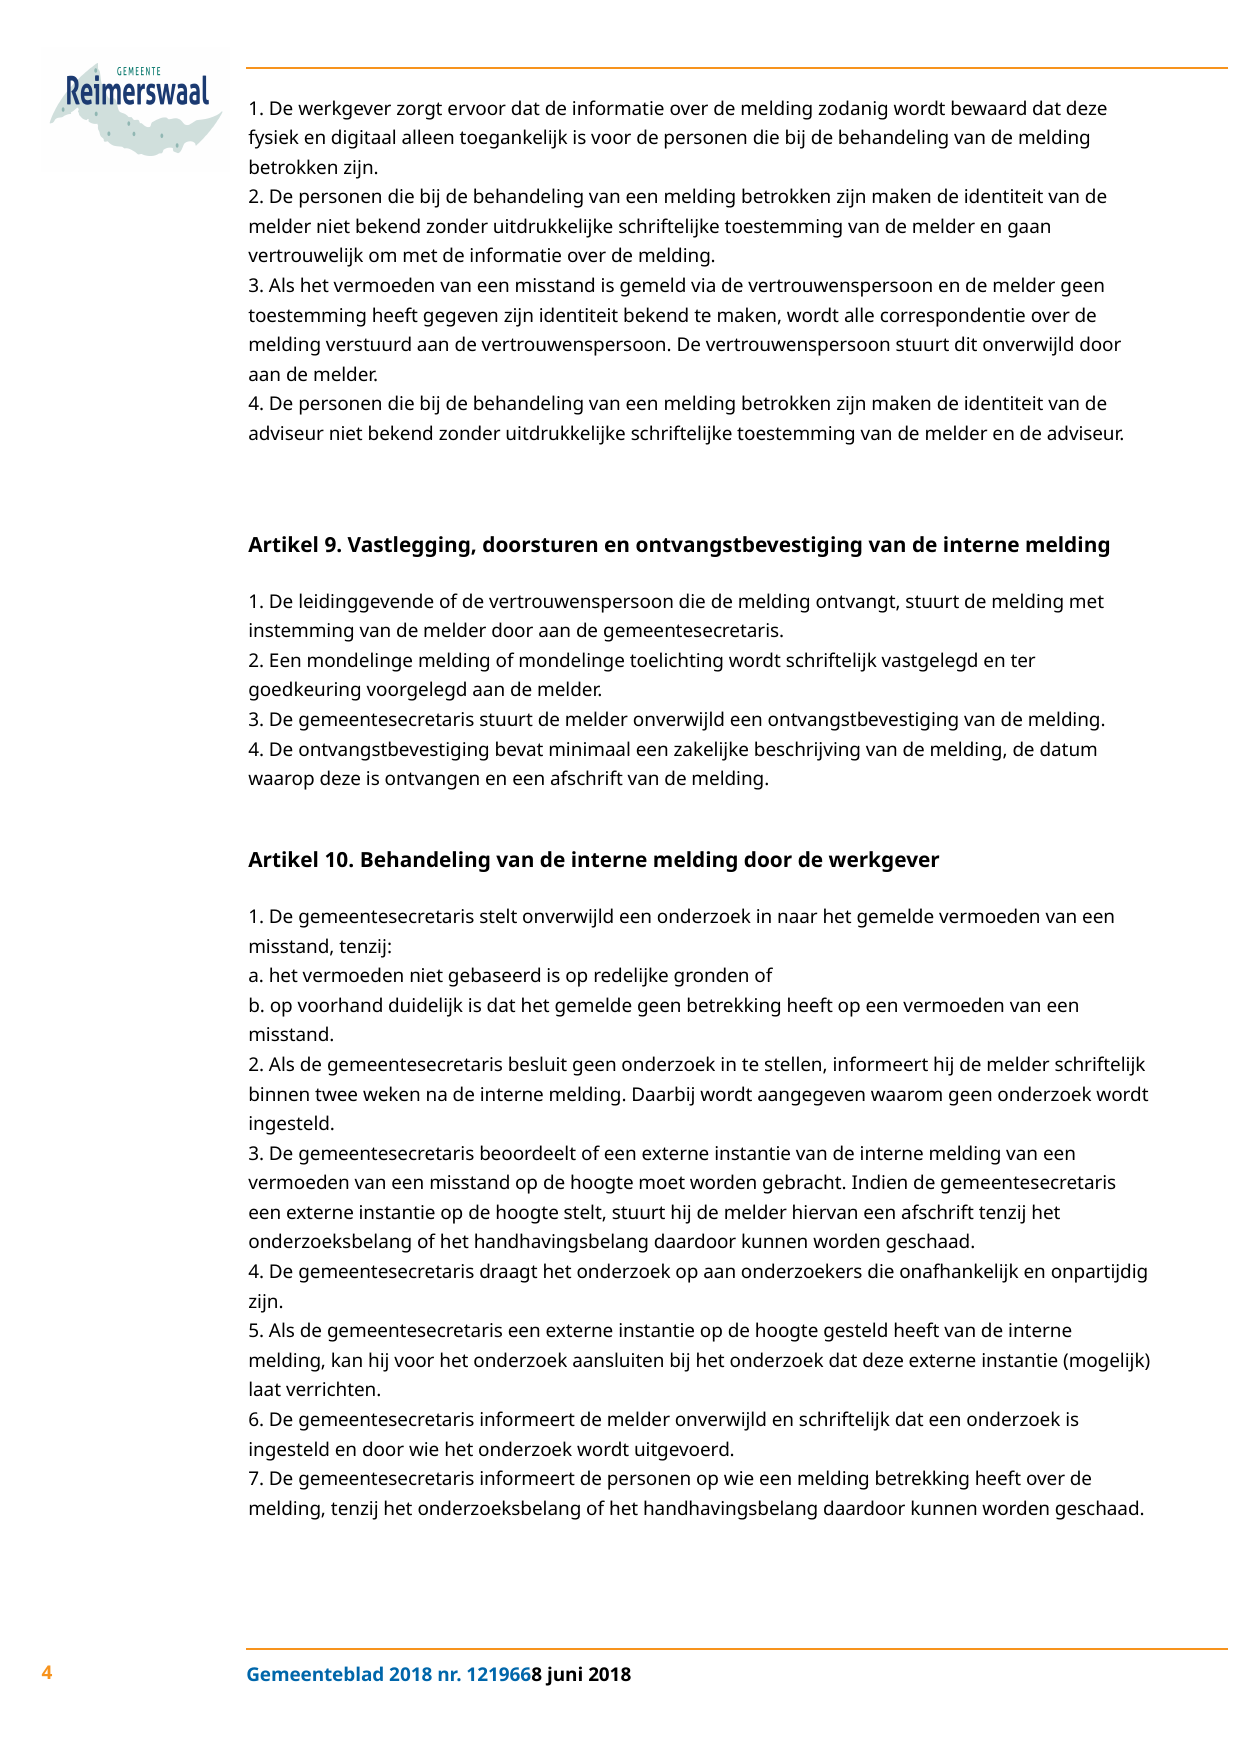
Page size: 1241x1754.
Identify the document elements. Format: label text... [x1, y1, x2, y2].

text b. op voorhand duidelijk is dat het gemelde geen betrekking heeft op een vermoeden van een misstand. [248, 992, 1152, 1047]
text 2. Als de gemeentesecretaris besluit geen onderzoek in te stellen, informeert hij de melder schriftelijk binnen twee weken na de interne melding. Daarbij wordt aangegeven waarom geen onderzoek wordt ingesteld. [248, 1051, 1152, 1136]
text 3. Als het vermoeden van een misstand is gemeld via de vertrouwenspersoon en de melder geen toestemming heeft gegeven zijn identiteit bekend te maken, wordt alle correspondentie over de melding verstuurd aan de vertrouwenspersoon. De vertrouwenspersoon stuurt dit onverwijld door aan de melder. [248, 272, 1152, 387]
text 4. De personen die bij de behandeling van een melding betrokken zijn maken de identiteit van de adviseur niet bekend zonder uitdrukkelijke schriftelijke toestemming van de melder en de adviseur. [248, 391, 1152, 446]
text 1. De werkgever zorgt ervoor dat de informatie over de melding zodanig wordt bewaard dat deze fysiek en digitaal alleen toegankelijk is voor de personen die bij de behandeling van de melding betrokken zijn. [248, 95, 1152, 180]
text 7. De gemeentesecretaris informeert de personen op wie een melding betrekking heeft over de melding, tenzij het onderzoeksbelang of het handhavingsbelang daardoor kunnen worden geschaad. [248, 1465, 1152, 1521]
text Artikel 10. Behandeling van de interne melding door de werkgever [248, 845, 1152, 874]
picture [41, 47, 231, 172]
text 2. Een mondelinge melding of mondelinge toelichting wordt schriftelijk vastgelegd en ter goedkeuring voorgelegd aan de melder. [248, 647, 1152, 702]
text 1. De gemeentesecretaris stelt onverwijld een onderzoek in naar het gemelde vermoeden van een misstand, tenzij: [248, 903, 1152, 959]
text Artikel 9. Vastlegging, doorsturen en ontvangstbevestiging van de interne melding [248, 530, 1152, 558]
text 4. De ontvangstbevestiging bevat minimaal een zakelijke beschrijving van de melding, de datum waarop deze is ontvangen en een afschrift van de melding. [248, 736, 1152, 791]
text 4. De gemeentesecretaris draagt het onderzoek op aan onderzoekers die onafhankelijk en onpartijdig zijn. [248, 1258, 1152, 1314]
text 1. De leidinggevende of de vertrouwenspersoon die de melding ontvangt, stuurt de melding met instemming van de melder door aan de gemeentesecretaris. [248, 588, 1152, 643]
text 6. De gemeentesecretaris informeert de melder onverwijld en schriftelijk dat een onderzoek is ingesteld en door wie het onderzoek wordt uitgevoerd. [248, 1406, 1152, 1462]
text a. het vermoeden niet gebaseerd is op redelijke gronden of [248, 962, 1152, 988]
text 5. Als de gemeentesecretaris een externe instantie op de hoogte gesteld heeft van de interne melding, kan hij voor het onderzoek aansluiten bij het onderzoek dat deze externe instantie (mogelijk) laat verrichten. [248, 1317, 1152, 1402]
text 3. De gemeentesecretaris stuurt de melder onverwijld een ontvangstbevestiging van de melding. [248, 706, 1152, 732]
text 2. De personen die bij de behandeling van een melding betrokken zijn maken de identiteit van de melder niet bekend zonder uitdrukkelijke schriftelijke toestemming van de melder en gaan vertrouwelijk om met de informatie over de melding. [248, 183, 1152, 268]
text 3. De gemeentesecretaris beoordeelt of een externe instantie van de interne melding van een vermoeden van een misstand op de hoogte moet worden gebracht. Indien de gemeentesecretaris een externe instantie op de hoogte stelt, stuurt hij de melder hiervan een afschrift tenzij het onderzoeksbelang of het handhavingsbelang daardoor kunnen worden geschaad. [248, 1140, 1152, 1254]
